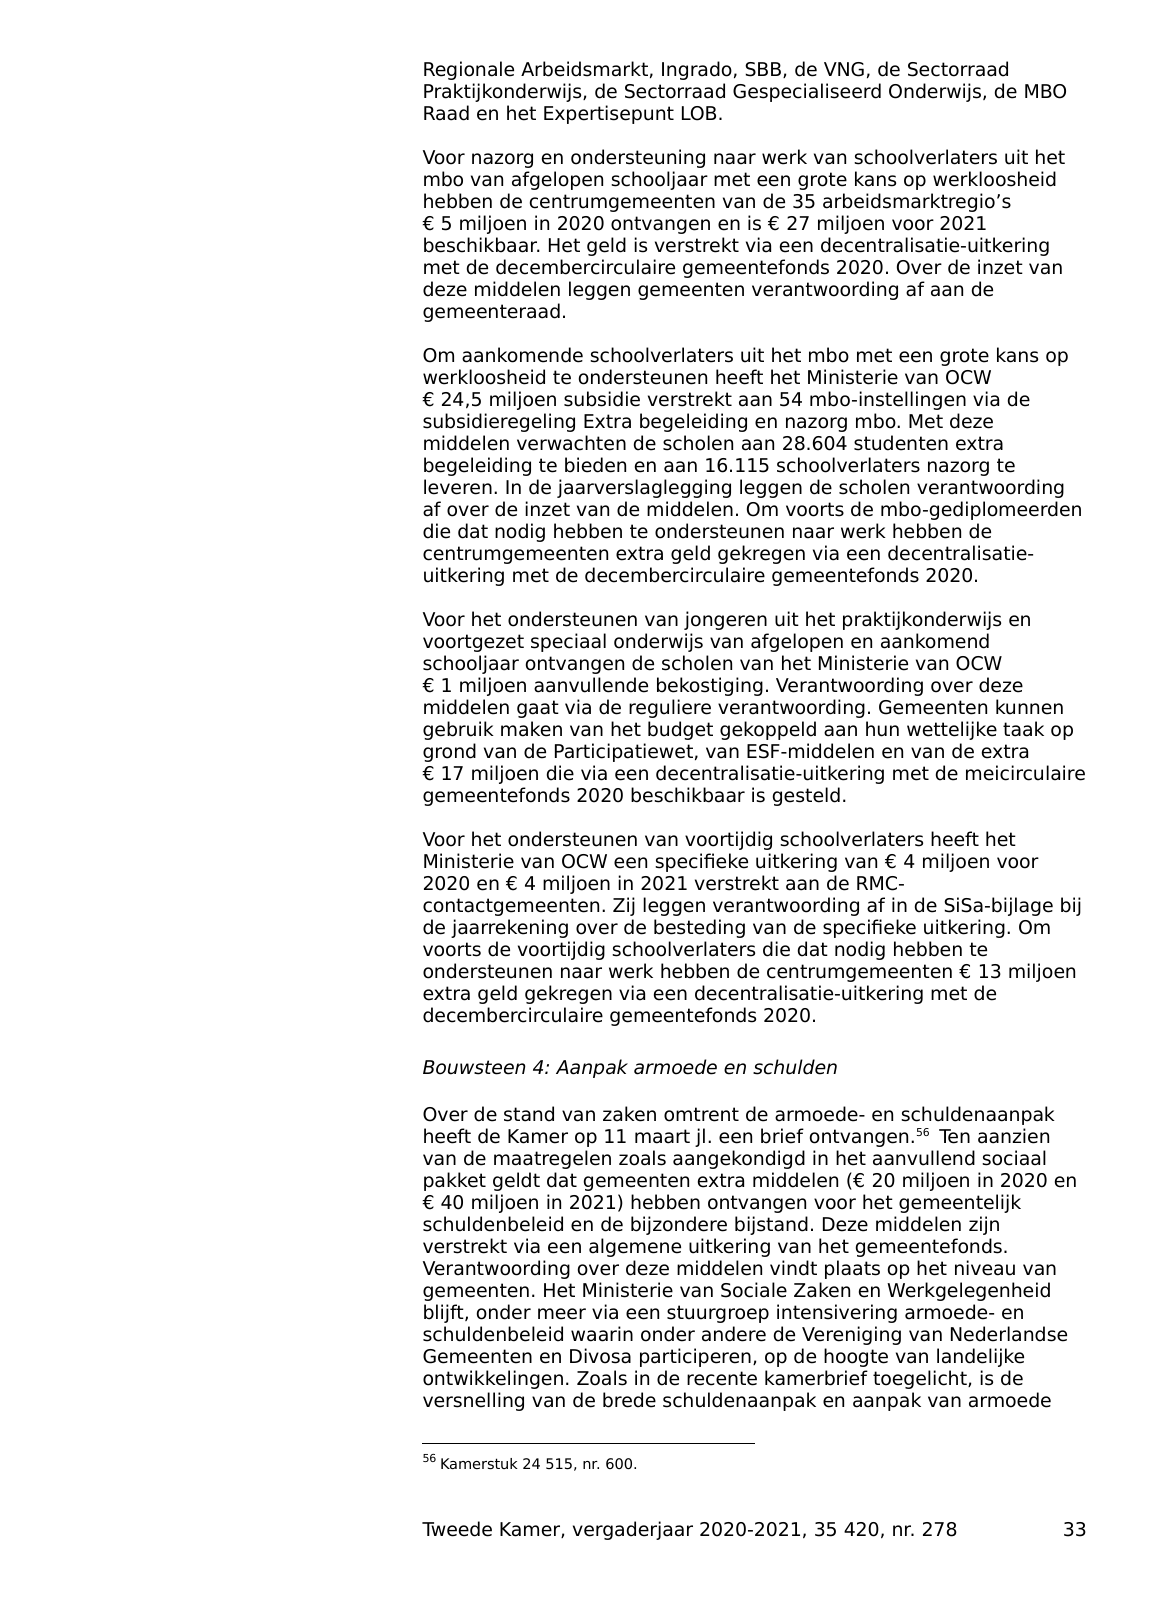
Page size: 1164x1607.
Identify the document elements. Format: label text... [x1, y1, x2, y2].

subtitle Bouwsteen 4: Aanpak armoede en schulden [422, 1057, 1087, 1079]
text Regionale Arbeidsmarkt, Ingrado, SBB, de VNG, de Sectorraad Praktijkonderwijs, de Sectorraad Gespecialiseerd Onderwijs, de MBO Raad en het Expertisepunt LOB. [422, 59, 1087, 125]
text Om aankomende schoolverlaters uit het mbo met een grote kans op werkloosheid te ondersteunen heeft het Ministerie van OCW € 24,5 miljoen subsidie verstrekt aan 54 mbo-instellingen via de subsidieregeling Extra begeleiding en nazorg mbo. Met deze middelen verwachten de scholen aan 28.604 studenten extra begeleiding te bieden en aan 16.115 schoolverlaters nazorg te leveren. In de jaarverslaglegging leggen de scholen verantwoording af over de inzet van de middelen. Om voorts de mbo-gediplomeerden die dat nodig hebben te ondersteunen naar werk hebben de centrumgemeenten extra geld gekregen via een decentralisatie-uitkering met de decembercirculaire gemeentefonds 2020. [422, 345, 1087, 587]
text Over de stand van zaken omtrent de armoede- en schuldenaanpak heeft de Kamer op 11 maart jl. een brief ontvangen. Ten aanzien van de maatregelen zoals aangekondigd in het aanvullend sociaal pakket geldt dat gemeenten extra middelen (€ 20 miljoen in 2020 en € 40 miljoen in 2021) hebben ontvangen voor het gemeentelijk schuldenbeleid en de bijzondere bijstand. Deze middelen zijn verstrekt via een algemene uitkering van het gemeentefonds. Verantwoording over deze middelen vindt plaats op het niveau van gemeenten. Het Ministerie van Sociale Zaken en Werkgelegenheid blijft, onder meer via een stuurgroep intensivering armoede- en schuldenbeleid waarin onder andere de Vereniging van Nederlandse Gemeenten en Divosa participeren, op de hoogte van landelijke ontwikkelingen. Zoals in de recente kamerbrief toegelicht, is de versnelling van de brede schuldenaanpak en aanpak van armoede [422, 1104, 1087, 1412]
text Kamerstuk 24 515, nr. 600. [422, 1452, 1087, 1474]
text Voor het ondersteunen van jongeren uit het praktijkonderwijs en voortgezet speciaal onderwijs van afgelopen en aankomend schooljaar ontvangen de scholen van het Ministerie van OCW € 1 miljoen aanvullende bekostiging. Verantwoording over deze middelen gaat via de reguliere verantwoording. Gemeenten kunnen gebruik maken van het budget gekoppeld aan hun wettelijke taak op grond van de Participatiewet, van ESF-middelen en van de extra € 17 miljoen die via een decentralisatie-uitkering met de meicirculaire gemeentefonds 2020 beschikbaar is gesteld. [422, 609, 1087, 807]
text Voor nazorg en ondersteuning naar werk van schoolverlaters uit het mbo van afgelopen schooljaar met een grote kans op werkloosheid hebben de centrumgemeenten van de 35 arbeidsmarktregio’s € 5 miljoen in 2020 ontvangen en is € 27 miljoen voor 2021 beschikbaar. Het geld is verstrekt via een decentralisatie-uitkering met de decembercirculaire gemeentefonds 2020. Over de inzet van deze middelen leggen gemeenten verantwoording af aan de gemeenteraad. [422, 147, 1087, 323]
text Voor het ondersteunen van voortijdig schoolverlaters heeft het Ministerie van OCW een specifieke uitkering van € 4 miljoen voor 2020 en € 4 miljoen in 2021 verstrekt aan de RMC-contactgemeenten. Zij leggen verantwoording af in de SiSa-bijlage bij de jaarrekening over de besteding van de specifieke uitkering. Om voorts de voortijdig schoolverlaters die dat nodig hebben te ondersteunen naar werk hebben de centrumgemeenten € 13 miljoen extra geld gekregen via een decentralisatie-uitkering met de decembercirculaire gemeentefonds 2020. [422, 829, 1087, 1027]
